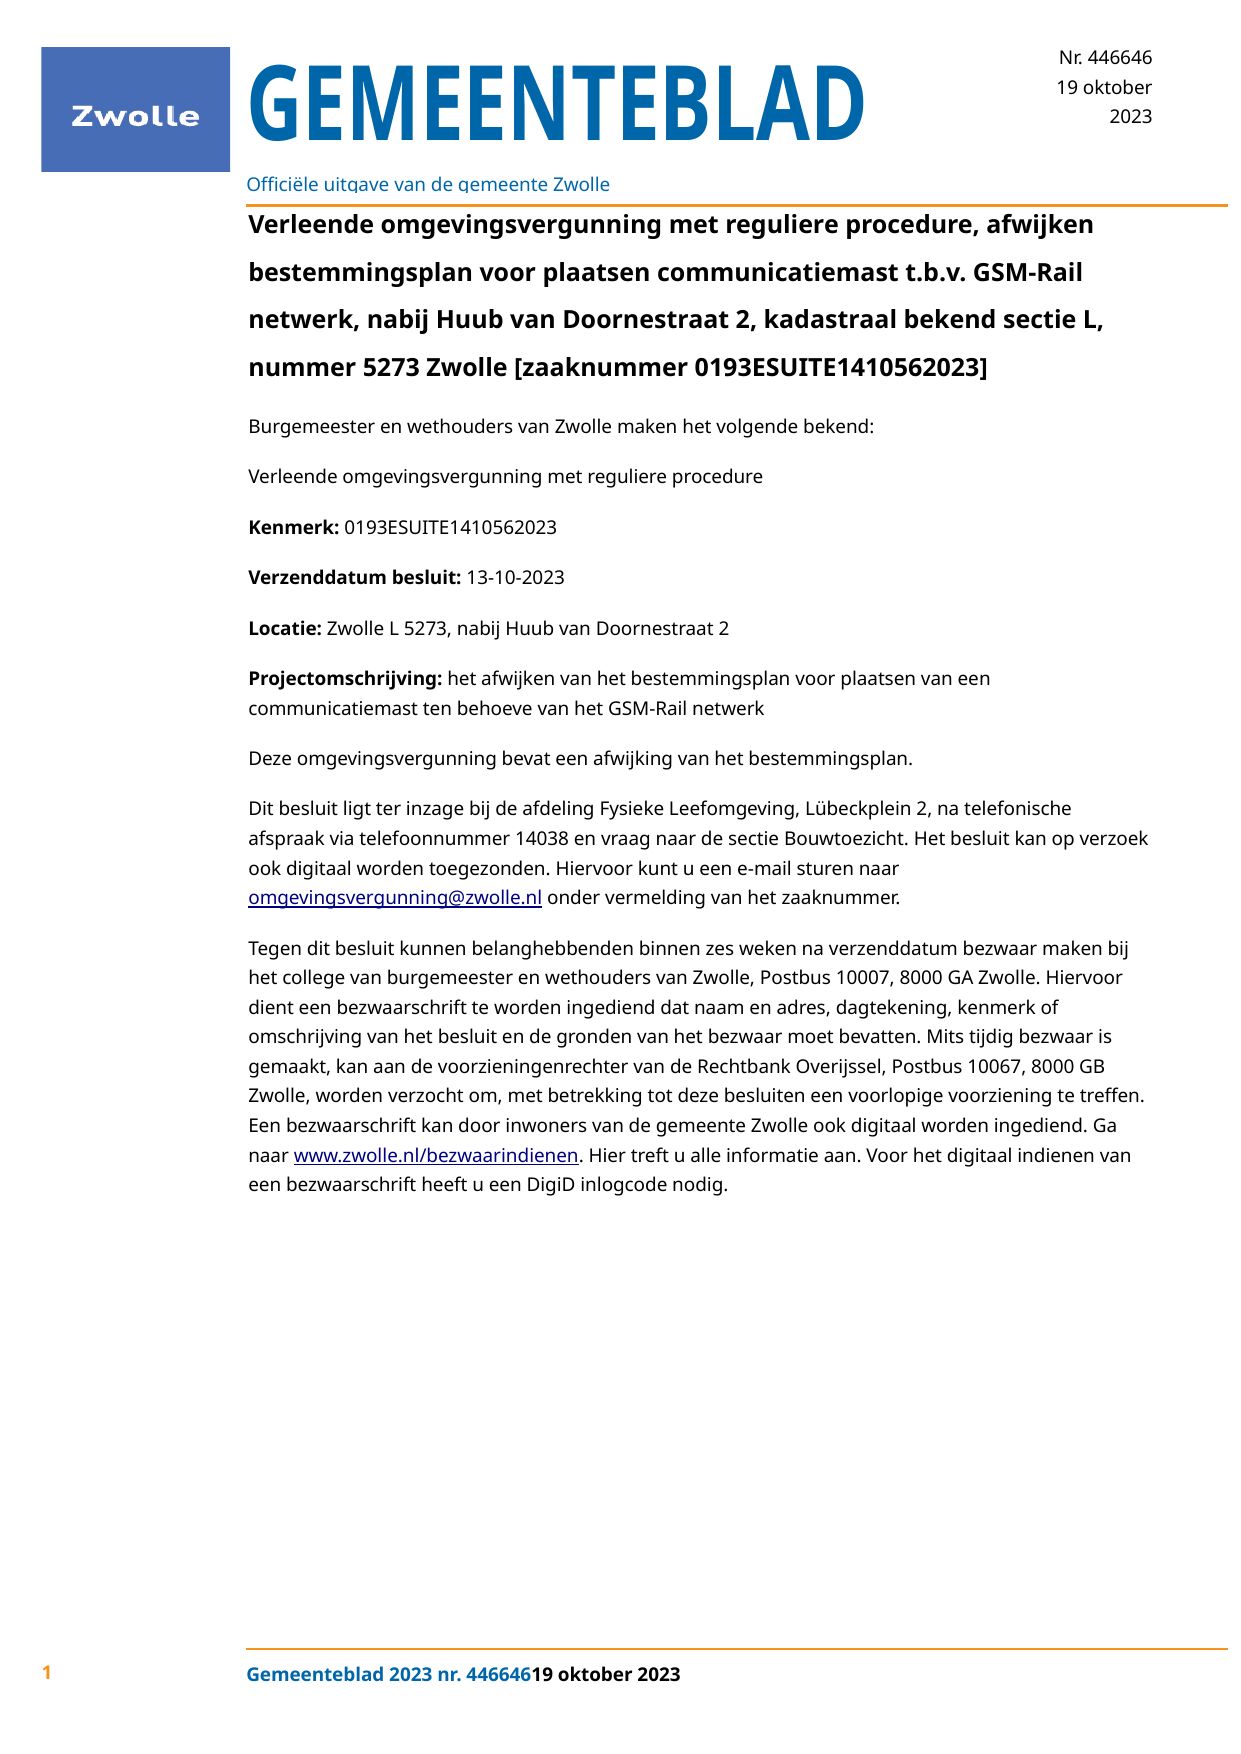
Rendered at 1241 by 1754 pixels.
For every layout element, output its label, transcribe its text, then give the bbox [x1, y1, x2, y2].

text Deze omgevingsvergunning bevat een afwijking van het bestemmingsplan. [248, 745, 1152, 771]
text Locatie: Zwolle L 5273, nabij Huub van Doornestraat 2 [248, 615, 1152, 641]
text Kenmerk: 0193ESUITE1410562023 [248, 514, 1152, 540]
text Verleende omgevingsvergunning met reguliere procedure, afwijken bestemmingsplan voor plaatsen communicatiemast t.b.v. GSM-Rail netwerk, nabij Huub van Doornestraat 2, kadastraal bekend sectie L, nummer 5273 Zwolle [zaaknummer 0193ESUITE1410562023] [248, 207, 1152, 384]
text Verzenddatum besluit: 13-10-2023 [248, 564, 1152, 590]
text Tegen dit besluit kunnen belanghebbenden binnen zes weken na verzenddatum bezwaar maken bij het college van burgemeester en wethouders van Zwolle, Postbus 10007, 8000 GA Zwolle. Hiervoor dient een bezwaarschrift te worden ingediend dat naam en adres, dagtekening, kenmerk of omschrijving van het besluit en de gronden van het bezwaar moet bevatten. Mits tijdig bezwaar is gemaakt, kan aan de voorzieningenrechter van de Rechtbank Overijssel, Postbus 10067, 8000 GB Zwolle, worden verzocht om, met betrekking tot deze besluiten een voorlopige voorziening te treffen. Een bezwaarschrift kan door inwoners van de gemeente Zwolle ook digitaal worden ingediend. Ga naar www.zwolle.nl/bezwaarindienen. Hier treft u alle informatie aan. Voor het digitaal indienen van een bezwaarschrift heeft u een DigiD inlogcode nodig. [248, 935, 1152, 1197]
text Projectomschrijving: het afwijken van het bestemmingsplan voor plaatsen van een communicatiemast ten behoeve van het GSM-Rail netwerk [248, 665, 1152, 721]
picture [41, 47, 231, 172]
text Verleende omgevingsvergunning met reguliere procedure [248, 463, 1152, 489]
text Burgemeester en wethouders van Zwolle maken het volgende bekend: [248, 413, 1152, 439]
text Dit besluit ligt ter inzage bij de afdeling Fysieke Leefomgeving, Lübeckplein 2, na telefonische afspraak via telefoonnummer 14038 en vraag naar de sectie Bouwtoezicht. Het besluit kan op verzoek ook digitaal worden toegezonden. Hiervoor kunt u een e-mail sturen naar omgevingsvergunning@zwolle.nl onder vermelding van het zaaknummer. [248, 796, 1152, 910]
